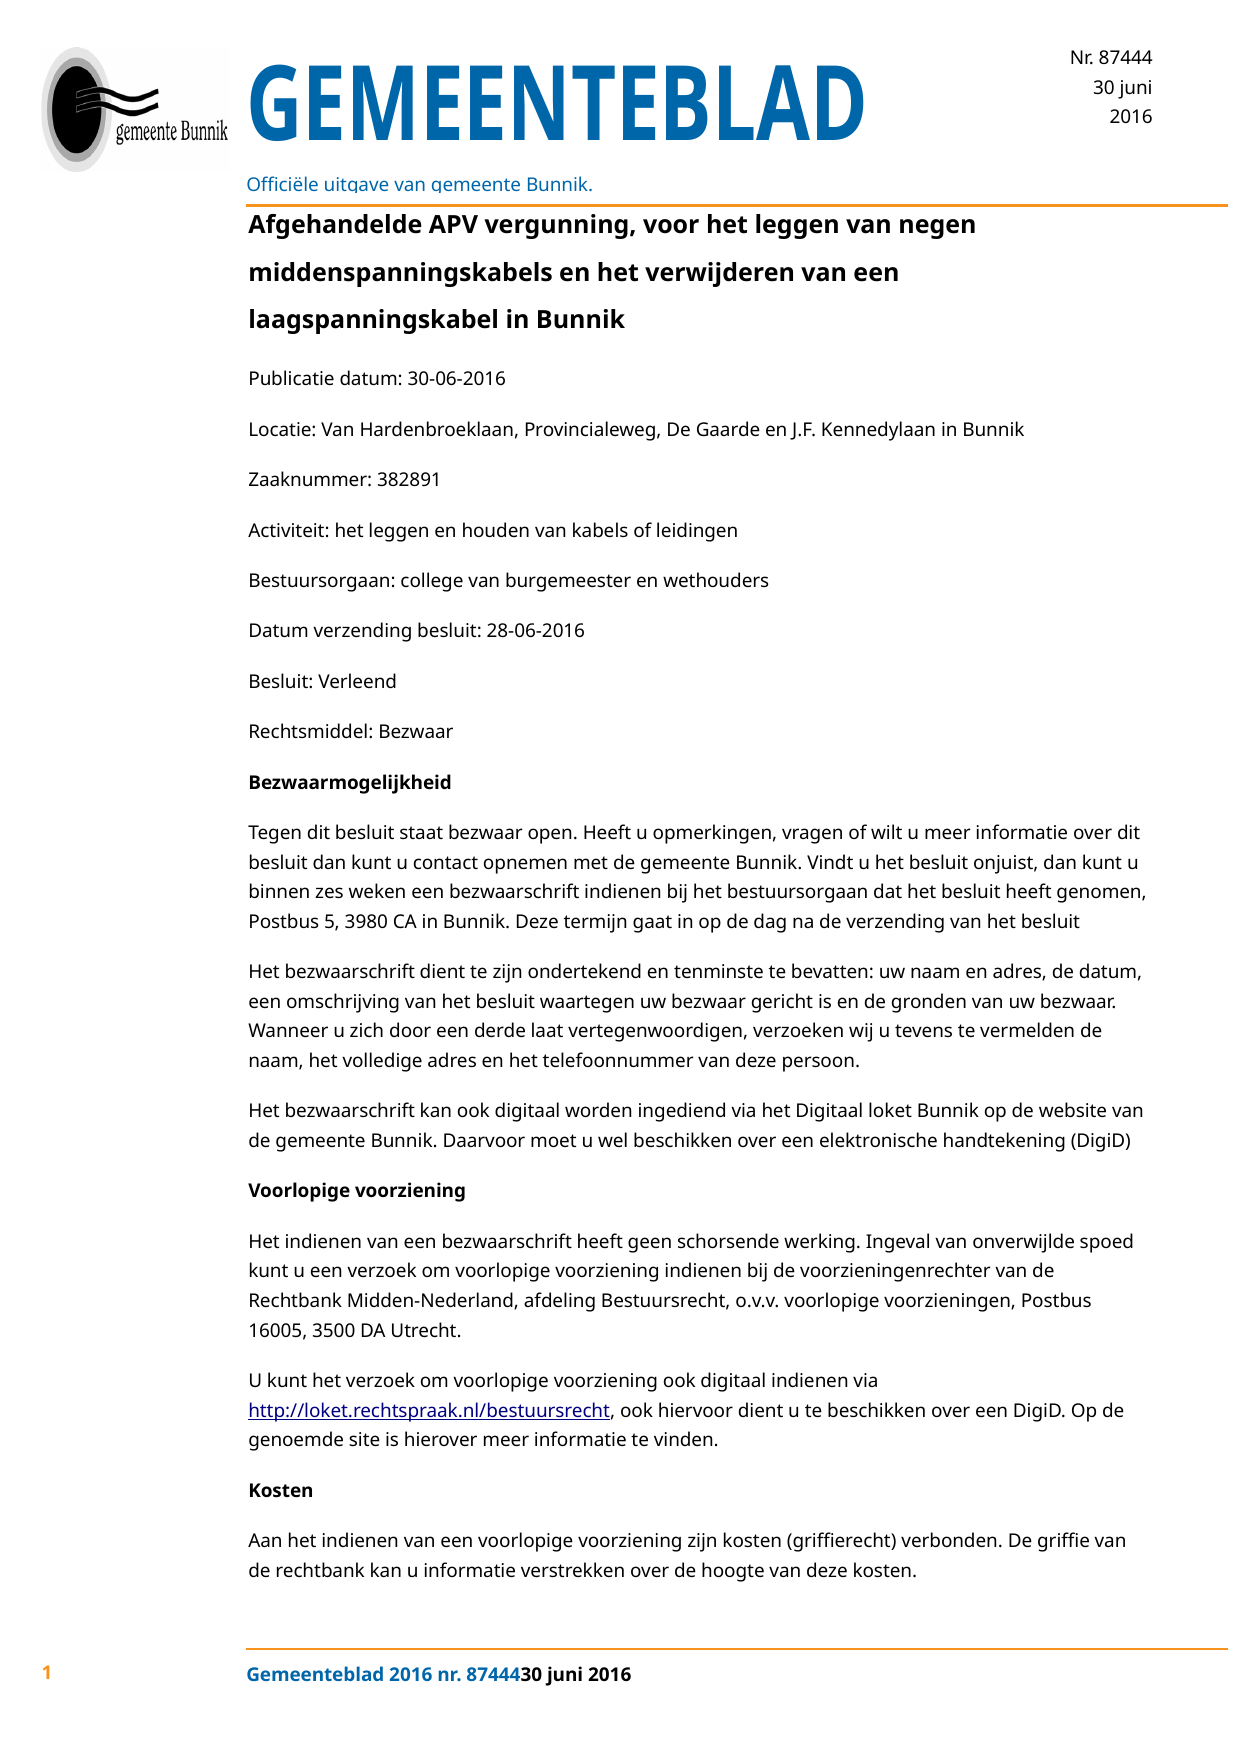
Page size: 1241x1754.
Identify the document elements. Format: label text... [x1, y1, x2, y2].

text Afgehandelde APV vergunning, voor het leggen van negen middenspanningskabels en het verwijderen van een laagspanningskabel in Bunnik [248, 207, 1152, 336]
text Kosten [248, 1477, 1152, 1502]
text Tegen dit besluit staat bezwaar open. Heeft u opmerkingen, vragen of wilt u meer informatie over dit besluit dan kunt u contact opnemen met de gemeente Bunnik. Vindt u het besluit onjuist, dan kunt u binnen zes weken een bezwaarschrift indienen bij het bestuursorgaan dat het besluit heeft genomen, Postbus 5, 3980 CA in Bunnik. Deze termijn gaat in op de dag na de verzending van het besluit [248, 819, 1152, 934]
text Aan het indienen van een voorlopige voorziening zijn kosten (griffierecht) verbonden. De griffie van de rechtbank kan u informatie verstrekken over de hoogte van deze kosten. [248, 1527, 1152, 1582]
text Bestuursorgaan: college van burgemeester en wethouders [248, 567, 1152, 593]
text Datum verzending besluit: 28-06-2016 [248, 618, 1152, 643]
text Voorlopige voorziening [248, 1178, 1152, 1203]
text Publicatie datum: 30-06-2016 [248, 366, 1152, 391]
text Het bezwaarschrift dient te zijn ondertekend en tenminste te bevatten: uw naam en adres, de datum, een omschrijving van het besluit waartegen uw bezwaar gericht is en de gronden van uw bezwaar. Wanneer u zich door een derde laat vertegenwoordigen, verzoeken wij u tevens te vermelden de naam, het volledige adres en het telefoonnummer van deze persoon. [248, 958, 1152, 1073]
picture [41, 47, 231, 172]
text Het bezwaarschrift kan ook digitaal worden ingediend via het Digitaal loket Bunnik op de website van de gemeente Bunnik. Daarvoor moet u wel beschikken over een elektronische handtekening (DigiD) [248, 1098, 1152, 1153]
text Locatie: Van Hardenbroeklaan, Provincialeweg, De Gaarde en J.F. Kennedylaan in Bunnik [248, 416, 1152, 442]
text Het indienen van een bezwaarschrift heeft geen schorsende werking. Ingeval van onverwijlde spoed kunt u een verzoek om voorlopige voorziening indienen bij de voorzieningenrechter van de Rechtbank Midden-Nederland, afdeling Bestuursrecht, o.v.v. voorlopige voorzieningen, Postbus 16005, 3500 DA Utrecht. [248, 1228, 1152, 1342]
text Activiteit: het leggen en houden van kabels of leidingen [248, 517, 1152, 542]
text Rechtsmiddel: Bezwaar [248, 718, 1152, 744]
text U kunt het verzoek om voorlopige voorziening ook digitaal indienen via http://loket.rechtspraak.nl/bestuursrecht, ook hiervoor dient u te beschikken over een DigiD. Op de genoemde site is hierover meer informatie te vinden. [248, 1367, 1152, 1452]
text Besluit: Verleend [248, 668, 1152, 694]
text Zaaknummer: 382891 [248, 466, 1152, 492]
text Bezwaarmogelijkheid [248, 769, 1152, 794]
